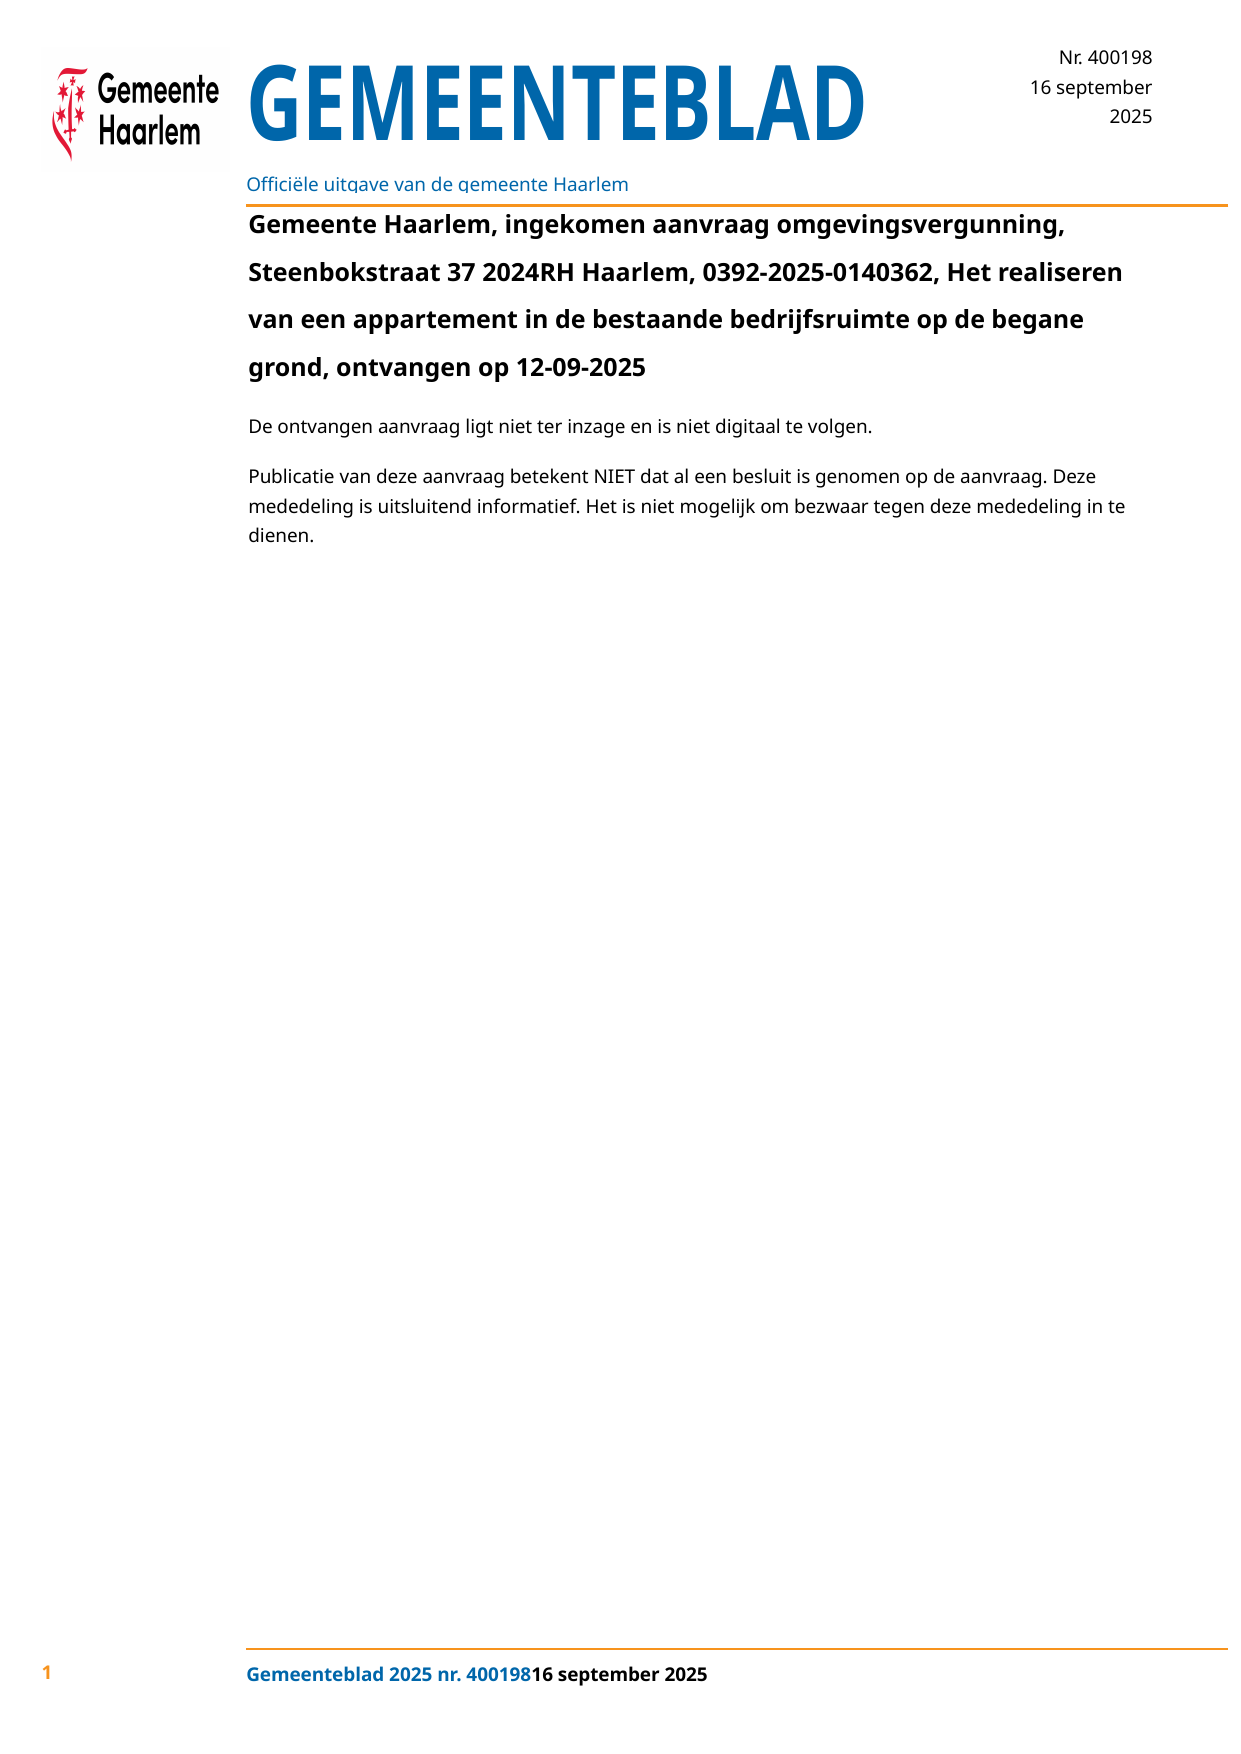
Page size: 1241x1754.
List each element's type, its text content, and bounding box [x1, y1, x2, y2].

text Gemeente Haarlem, ingekomen aanvraag omgevingsvergunning, Steenbokstraat 37 2024RH Haarlem, 0392-2025-0140362, Het realiseren van een appartement in de bestaande bedrijfsruimte op de begane grond, ontvangen op 12-09-2025 [248, 207, 1152, 384]
text De ontvangen aanvraag ligt niet ter inzage en is niet digitaal te volgen. [248, 413, 1152, 439]
text Publicatie van deze aanvraag betekent NIET dat al een besluit is genomen op de aanvraag. Deze mededeling is uitsluitend informatief. Het is niet mogelijk om bezwaar tegen deze mededeling in te dienen. [248, 463, 1152, 548]
picture [41, 47, 231, 172]
